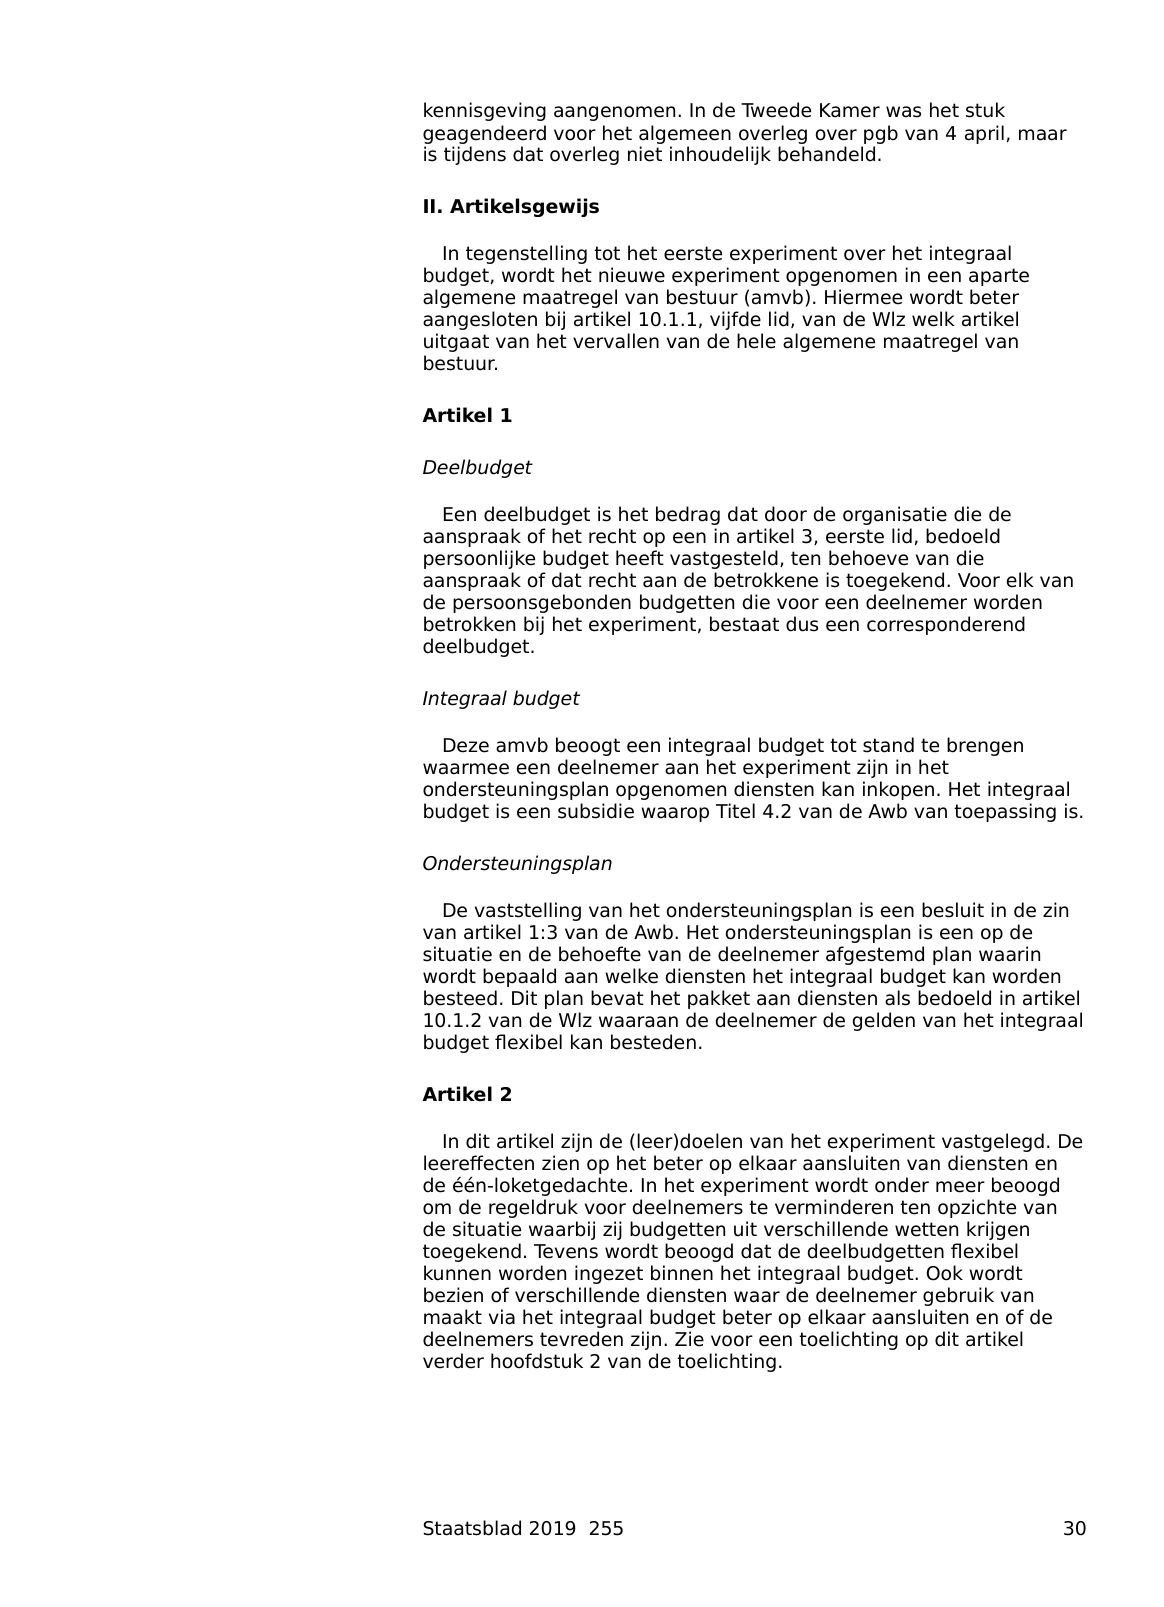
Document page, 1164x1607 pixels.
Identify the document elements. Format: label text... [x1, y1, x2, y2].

subtitle Ondersteuningsplan [422, 853, 1087, 875]
text In dit artikel zijn de (leer)doelen van het experiment vastgelegd. De leereffecten zien op het beter op elkaar aansluiten van diensten en de één-loketgedachte. In het experiment wordt onder meer beoogd om de regeldruk voor deelnemers te verminderen ten opzichte van de situatie waarbij zij budgetten uit verschillende wetten krijgen toegekend. Tevens wordt beoogd dat de deelbudgetten flexibel kunnen worden ingezet binnen het integraal budget. Ook wordt bezien of verschillende diensten waar de deelnemer gebruik van maakt via het integraal budget beter op elkaar aansluiten en of de deelnemers tevreden zijn. Zie voor een toelichting op dit artikel verder hoofdstuk 2 van de toelichting. [422, 1131, 1087, 1372]
subtitle Deelbudget [422, 457, 1087, 479]
text Een deelbudget is het bedrag dat door de organisatie die de aanspraak of het recht op een in artikel 3, eerste lid, bedoeld persoonlijke budget heeft vastgesteld, ten behoeve van die aanspraak of dat recht aan de betrokkene is toegekend. Voor elk van de persoonsgebonden budgetten die voor een deelnemer worden betrokken bij het experiment, bestaat dus een corresponderend deelbudget. [422, 504, 1087, 658]
text Deze amvb beoogt een integraal budget tot stand te brengen waarmee een deelnemer aan het experiment zijn in het ondersteuningsplan opgenomen diensten kan inkopen. Het integraal budget is een subsidie waarop Titel 4.2 van de Awb van toepassing is. [422, 735, 1087, 823]
text In tegenstelling tot het eerste experiment over het integraal budget, wordt het nieuwe experiment opgenomen in een aparte algemene maatregel van bestuur (amvb). Hiermee wordt beter aangesloten bij artikel 10.1.1, vijfde lid, van de Wlz welk artikel uitgaat van het vervallen van de hele algemene maatregel van bestuur. [422, 243, 1087, 375]
subtitle Artikel 2 [422, 1084, 1087, 1106]
text kennisgeving aangenomen. In de Tweede Kamer was het stuk geagendeerd voor het algemeen overleg over pgb van 4 april, maar is tijdens dat overleg niet inhoudelijk behandeld. [422, 100, 1087, 166]
text De vaststelling van het ondersteuningsplan is een besluit in de zin van artikel 1:3 van de Awb. Het ondersteuningsplan is een op de situatie en de behoefte van de deelnemer afgestemd plan waarin wordt bepaald aan welke diensten het integraal budget kan worden besteed. Dit plan bevat het pakket aan diensten als bedoeld in artikel 10.1.2 van de Wlz waaraan de deelnemer de gelden van het integraal budget flexibel kan besteden. [422, 900, 1087, 1054]
subtitle Artikel 1 [422, 405, 1087, 427]
subtitle II. Artikelsgewijs [422, 196, 1087, 218]
subtitle Integraal budget [422, 688, 1087, 710]
